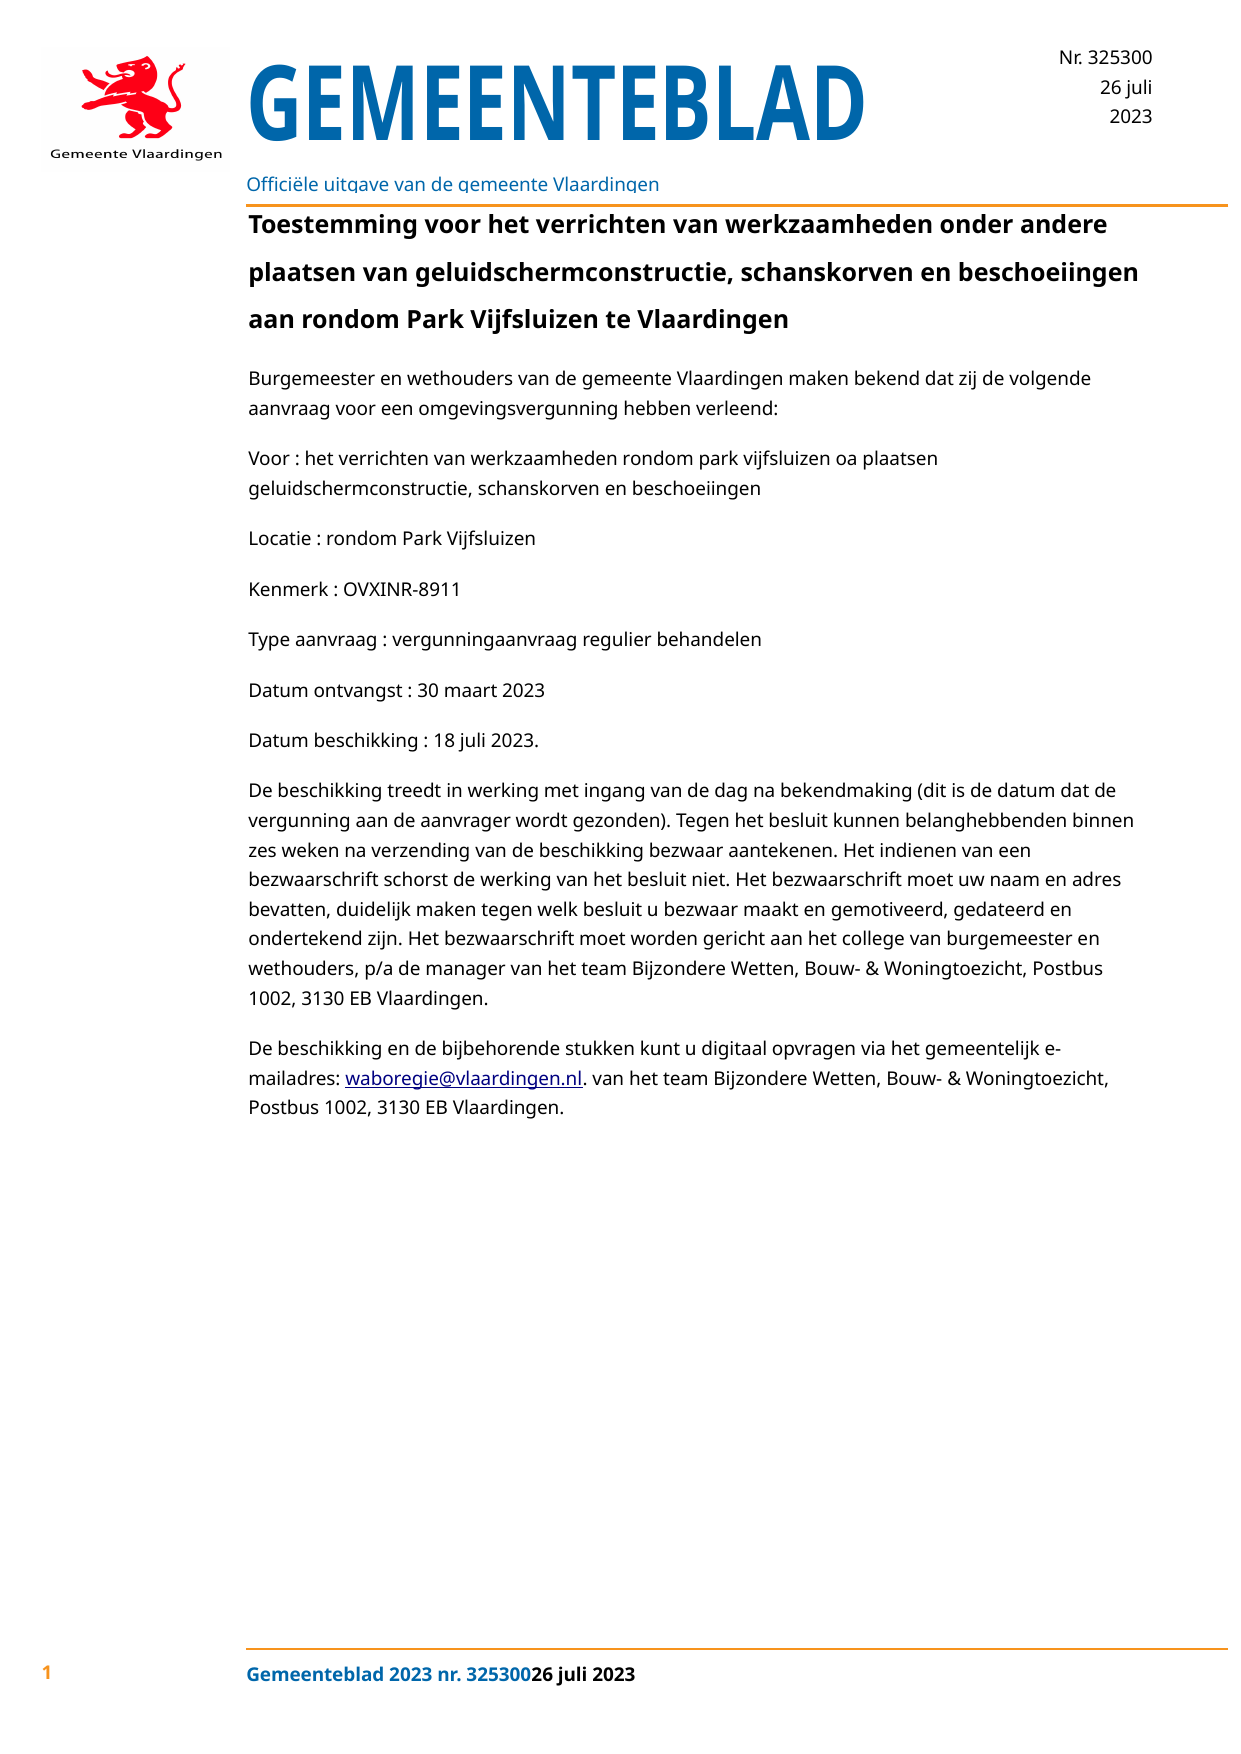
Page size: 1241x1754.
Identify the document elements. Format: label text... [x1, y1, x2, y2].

text Datum beschikking : 18 juli 2023. [248, 727, 1152, 753]
text Burgemeester en wethouders van de gemeente Vlaardingen maken bekend dat zij de volgende aanvraag voor een omgevingsvergunning hebben verleend: [248, 366, 1152, 421]
text Type aanvraag : vergunningaanvraag regulier behandelen [248, 626, 1152, 652]
text Datum ontvangst : 30 maart 2023 [248, 677, 1152, 702]
text De beschikking en de bijbehorende stukken kunt u digitaal opvragen via het gemeentelijk e-mailadres: waboregie@vlaardingen.nl. van het team Bijzondere Wetten, Bouw- & Woningtoezicht, Postbus 1002, 3130 EB Vlaardingen. [248, 1035, 1152, 1120]
text Locatie : rondom Park Vijfsluizen [248, 526, 1152, 551]
text Voor : het verrichten van werkzaamheden rondom park vijfsluizen oa plaatsen geluidschermconstructie, schanskorven en beschoeiingen [248, 446, 1152, 501]
text Toestemming voor het verrichten van werkzaamheden onder andere plaatsen van geluidschermconstructie, schanskorven en beschoeiingen aan rondom Park Vijfsluizen te Vlaardingen [248, 207, 1152, 336]
picture [41, 47, 231, 172]
text Kenmerk : OVXINR-8911 [248, 576, 1152, 602]
text De beschikking treedt in werking met ingang van de dag na bekendmaking (dit is de datum dat de vergunning aan de aanvrager wordt gezonden). Tegen het besluit kunnen belanghebbenden binnen zes weken na verzending van de beschikking bezwaar aantekenen. Het indienen van een bezwaarschrift schorst de werking van het besluit niet. Het bezwaarschrift moet uw naam en adres bevatten, duidelijk maken tegen welk besluit u bezwaar maakt en gemotiveerd, gedateerd en ondertekend zijn. Het bezwaarschrift moet worden gericht aan het college van burgemeester en wethouders, p/a de manager van het team Bijzondere Wetten, Bouw- & Woningtoezicht, Postbus 1002, 3130 EB Vlaardingen. [248, 778, 1152, 1010]
